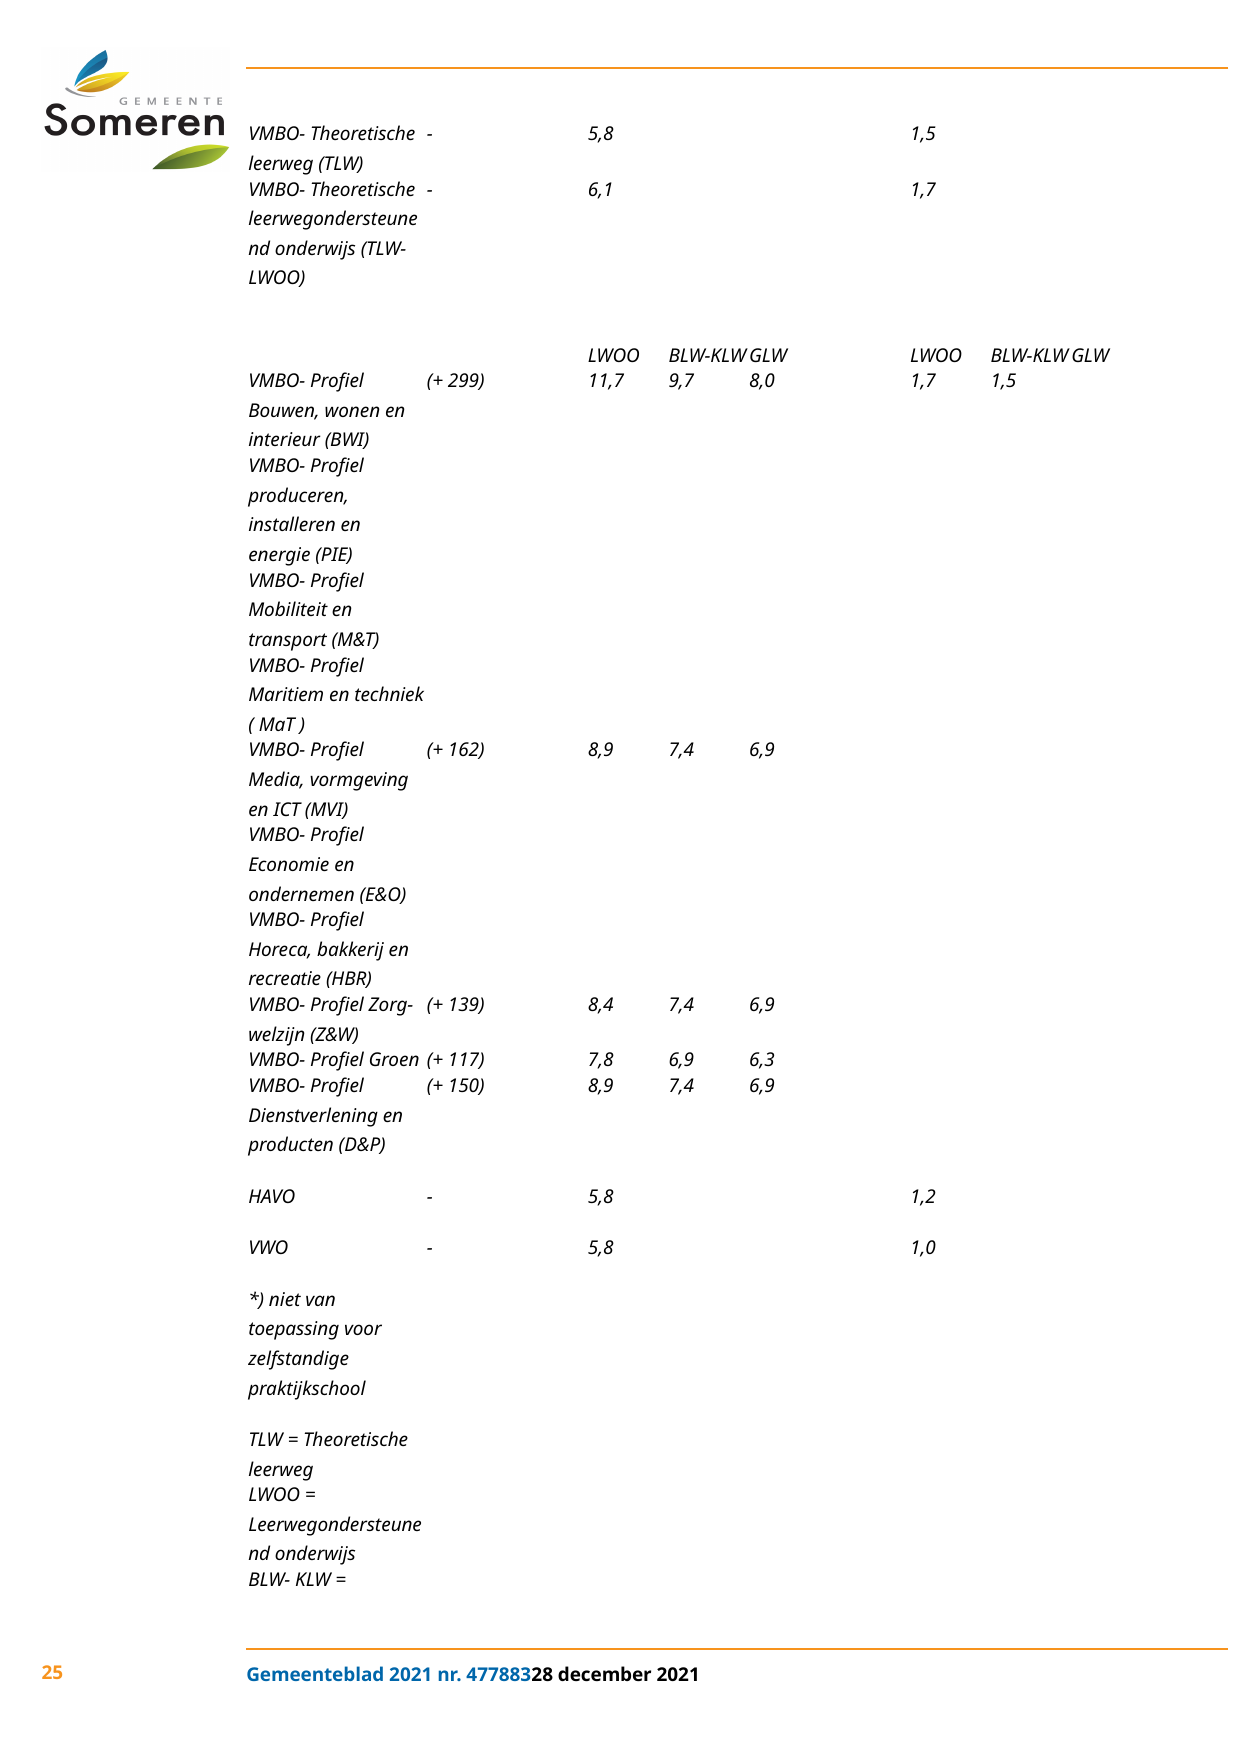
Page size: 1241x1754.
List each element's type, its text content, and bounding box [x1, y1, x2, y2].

table_cell [248, 95, 427, 121]
table_cell [990, 652, 1152, 737]
table_cell [749, 1209, 829, 1234]
table_cell BLW- KLW = [248, 1566, 427, 1592]
table_cell GLW [749, 342, 829, 367]
table_cell VMBO- Profiel Maritiem en techniek ( MaT ) [248, 652, 427, 737]
table_cell [910, 95, 990, 121]
table_cell [507, 652, 588, 737]
table_cell [507, 1183, 588, 1209]
table_cell [829, 1209, 910, 1234]
table_cell [427, 1260, 507, 1286]
table_cell BLW-KLW [990, 342, 1071, 367]
table_cell VMBO- Profiel Bouwen, wonen en interieur (BWI) [248, 368, 427, 452]
table_cell [829, 991, 910, 1047]
table_cell [910, 1566, 990, 1592]
table_cell [507, 1235, 588, 1260]
table_cell [910, 991, 990, 1047]
table_cell [1071, 1426, 1152, 1481]
table_cell [910, 1209, 990, 1234]
table_cell LWOO = Leerwegondersteunend onderwijs [248, 1481, 427, 1566]
table_cell [668, 1566, 749, 1592]
table_cell VMBO- Theoretische leerweg (TLW) [248, 121, 427, 176]
table_cell [507, 316, 588, 342]
table_cell 6,9 [668, 1047, 749, 1072]
table_cell (+ 162) [427, 737, 507, 822]
table_cell [829, 1400, 910, 1426]
table_cell [829, 342, 910, 367]
table_cell 7,8 [588, 1047, 668, 1072]
table_cell [427, 342, 507, 367]
table_cell [910, 906, 990, 991]
table_cell [427, 822, 507, 906]
table_cell [427, 453, 507, 567]
table_cell [990, 1047, 1152, 1072]
table_cell [749, 1286, 829, 1400]
table_cell [829, 368, 910, 452]
table_cell [588, 453, 668, 567]
table_cell [668, 906, 749, 991]
table_cell [507, 737, 588, 822]
table_cell [588, 652, 668, 737]
table_cell 9,7 [668, 368, 749, 452]
table_cell [427, 95, 507, 121]
table_cell [910, 290, 990, 316]
table_cell 6,9 [749, 991, 829, 1047]
table_cell [588, 1481, 668, 1566]
table_cell 8,9 [588, 1073, 668, 1157]
table_cell HAVO [248, 1183, 427, 1209]
table_cell [507, 991, 588, 1047]
table_cell [990, 1157, 1071, 1183]
table_cell TLW = Theoretische leerweg [248, 1426, 427, 1481]
table_cell [668, 1286, 749, 1400]
table_cell [668, 567, 749, 652]
table_cell [427, 1566, 507, 1592]
table_cell LWOO [910, 342, 990, 367]
table_cell VMBO- Profiel Mobiliteit en transport (M&T) [248, 567, 427, 652]
table_cell [588, 290, 668, 316]
table_cell [749, 95, 829, 121]
table_cell [668, 453, 749, 567]
table_cell [749, 1426, 829, 1481]
table_cell [248, 1260, 427, 1286]
picture [41, 47, 231, 172]
table_cell [829, 1260, 910, 1286]
table_cell [507, 453, 588, 567]
table_cell [910, 316, 990, 342]
table_cell [749, 316, 829, 342]
table_cell [990, 1566, 1071, 1592]
table_cell [990, 1286, 1071, 1400]
table_cell (+ 139) [427, 991, 507, 1047]
table_cell [749, 1481, 829, 1566]
table_cell [427, 316, 507, 342]
table_cell 1,2 [910, 1183, 1152, 1209]
table_cell [668, 316, 749, 342]
table_cell 1,5 [910, 121, 1152, 176]
table_cell [1071, 1566, 1152, 1592]
table_cell [427, 652, 507, 737]
table_cell [829, 737, 910, 822]
table_cell [749, 906, 829, 991]
table_cell 8,4 [588, 991, 668, 1047]
table_cell [990, 1260, 1071, 1286]
table_cell [829, 453, 910, 567]
table_cell [990, 822, 1152, 906]
table_cell 8,0 [749, 368, 829, 452]
table_cell [507, 1286, 588, 1400]
table_cell 6,3 [749, 1047, 829, 1072]
table_cell [749, 290, 829, 316]
table_cell GLW [1071, 342, 1152, 367]
table_cell 6,9 [749, 1073, 829, 1157]
table_cell [749, 567, 829, 652]
table_cell BLW-KLW [668, 342, 749, 367]
table_cell [829, 652, 910, 737]
table_cell [1071, 316, 1152, 342]
table_cell [910, 1481, 990, 1566]
table_cell [507, 176, 588, 290]
table_cell [427, 1481, 507, 1566]
table_cell 11,7 [588, 368, 668, 452]
table_cell [588, 316, 668, 342]
table_cell 1,5 [990, 368, 1152, 452]
table_cell [507, 1426, 588, 1481]
table_cell [910, 1286, 990, 1400]
table_cell [507, 567, 588, 652]
table_cell [990, 316, 1071, 342]
table_cell [829, 95, 910, 121]
table_cell [829, 1481, 910, 1566]
table_cell 6,9 [749, 737, 829, 822]
table_cell [829, 1566, 910, 1592]
table_cell [427, 1286, 507, 1400]
table_cell [507, 906, 588, 991]
table_cell [829, 567, 910, 652]
table_cell [829, 1157, 910, 1183]
table_cell [668, 1481, 749, 1566]
table_cell [829, 1426, 910, 1481]
table_cell [668, 290, 749, 316]
table_cell [668, 1260, 749, 1286]
table_cell 5,8 [588, 1183, 829, 1209]
table_cell [910, 1073, 990, 1157]
table_cell VWO [248, 1235, 427, 1260]
table_cell [990, 906, 1152, 991]
table_cell [990, 1209, 1071, 1234]
table_cell [910, 1400, 990, 1426]
table_cell [248, 1157, 427, 1183]
table_cell [427, 1426, 507, 1481]
table_cell [829, 906, 910, 991]
table_cell [829, 1047, 910, 1072]
table_cell 7,4 [668, 1073, 749, 1157]
table_cell [248, 316, 427, 342]
table_cell [507, 121, 588, 176]
table_cell VMBO- Profiel Media, vormgeving en ICT (MVI) [248, 737, 427, 822]
table_cell [588, 1400, 668, 1426]
table_cell [588, 1566, 668, 1592]
table_cell [749, 822, 829, 906]
table_cell [990, 453, 1152, 567]
table_cell [749, 1260, 829, 1286]
table_cell [427, 1209, 507, 1234]
table_cell *) niet van toepassing voor zelfstandige praktijkschool [248, 1286, 427, 1400]
table_cell - [427, 121, 507, 176]
table_cell [749, 1566, 829, 1592]
table_cell [1071, 1481, 1152, 1566]
table_cell [990, 290, 1071, 316]
table_cell [990, 95, 1071, 121]
table_cell [990, 991, 1152, 1047]
table_cell [507, 1047, 588, 1072]
table_cell [749, 1157, 829, 1183]
table_cell [910, 1426, 990, 1481]
table_cell [829, 290, 910, 316]
table_cell 1,7 [910, 176, 1152, 290]
table_cell 5,8 [588, 121, 829, 176]
table_cell [507, 95, 588, 121]
table_cell [668, 652, 749, 737]
table_cell [588, 1286, 668, 1400]
table_cell [910, 1157, 990, 1183]
table_cell [588, 567, 668, 652]
table_cell [990, 1073, 1152, 1157]
table_cell [1071, 1260, 1152, 1286]
table_cell [990, 1426, 1071, 1481]
table_cell VMBO- Profiel Horeca, bakkerij en recreatie (HBR) [248, 906, 427, 991]
table_cell VMBO- Theoretische leerwegondersteunend onderwijs (TLW-LWOO) [248, 176, 427, 290]
table_cell VMBO- Profiel Dienstverlening en producten (D&P) [248, 1073, 427, 1157]
table_cell [588, 1260, 668, 1286]
table_cell [668, 1209, 749, 1234]
table_cell [507, 1157, 588, 1183]
table_cell [668, 1400, 749, 1426]
table_cell - [427, 1183, 507, 1209]
table_cell [910, 1047, 990, 1072]
table_cell [668, 822, 749, 906]
table_cell [427, 1400, 507, 1426]
table_cell [588, 1426, 668, 1481]
table_cell [749, 453, 829, 567]
table_cell [248, 1400, 427, 1426]
table_cell [588, 95, 668, 121]
table_cell [829, 1183, 910, 1209]
table_cell [990, 567, 1152, 652]
table_cell LWOO [588, 342, 668, 367]
table_cell 1,0 [910, 1235, 1152, 1260]
table_cell [910, 567, 990, 652]
table_cell [427, 1157, 507, 1183]
table_cell VMBO- Profiel produceren, installeren en energie (PIE) [248, 453, 427, 567]
table_cell - [427, 1235, 507, 1260]
table_cell [668, 1426, 749, 1481]
table_cell [588, 822, 668, 906]
table_cell VMBO- Profiel Groen [248, 1047, 427, 1072]
table_cell [990, 737, 1152, 822]
table_cell [829, 1073, 910, 1157]
table_cell [749, 652, 829, 737]
table_cell [910, 737, 990, 822]
table_cell [507, 342, 588, 367]
table_cell [829, 1286, 910, 1400]
table_cell [507, 290, 588, 316]
table_cell [668, 95, 749, 121]
table_cell [829, 822, 910, 906]
table_cell [1071, 1400, 1152, 1426]
table_cell [588, 906, 668, 991]
table_cell [248, 342, 427, 367]
table_cell 5,8 [588, 1235, 829, 1260]
table_cell [990, 1481, 1071, 1566]
table_cell [1071, 1209, 1152, 1234]
table_cell [910, 652, 990, 737]
table_cell [507, 368, 588, 452]
table_cell [1071, 95, 1152, 121]
table_cell (+ 117) [427, 1047, 507, 1072]
table_cell 7,4 [668, 991, 749, 1047]
table_cell 1,7 [910, 368, 990, 452]
table_cell (+ 299) [427, 368, 507, 452]
table_cell (+ 150) [427, 1073, 507, 1157]
table_cell 6,1 [588, 176, 829, 290]
table_cell [588, 1157, 668, 1183]
table_cell [829, 121, 910, 176]
table_cell [829, 1235, 910, 1260]
table_cell [588, 1209, 668, 1234]
table_cell [507, 1400, 588, 1426]
table_cell - [427, 176, 507, 290]
table_cell [1071, 1286, 1152, 1400]
table_cell 7,4 [668, 737, 749, 822]
table_cell [507, 822, 588, 906]
table_cell [248, 290, 427, 316]
table_cell [507, 1481, 588, 1566]
table_cell [829, 176, 910, 290]
table_cell [668, 1157, 749, 1183]
table_cell [507, 1260, 588, 1286]
table_cell [749, 1400, 829, 1426]
table_cell [507, 1073, 588, 1157]
table_cell [507, 1566, 588, 1592]
table_cell [427, 290, 507, 316]
table_cell [248, 1209, 427, 1234]
table_cell [1071, 290, 1152, 316]
table_cell VMBO- Profiel Zorg-welzijn (Z&W) [248, 991, 427, 1047]
table_cell 8,9 [588, 737, 668, 822]
table_cell [507, 1209, 588, 1234]
table_cell [910, 822, 990, 906]
table_cell [427, 567, 507, 652]
table_cell [427, 906, 507, 991]
table_cell [1071, 1157, 1152, 1183]
table_cell [910, 1260, 990, 1286]
table_cell [910, 453, 990, 567]
table_cell [990, 1400, 1071, 1426]
table_cell VMBO- Profiel Economie en ondernemen (E&O) [248, 822, 427, 906]
table_cell [829, 316, 910, 342]
